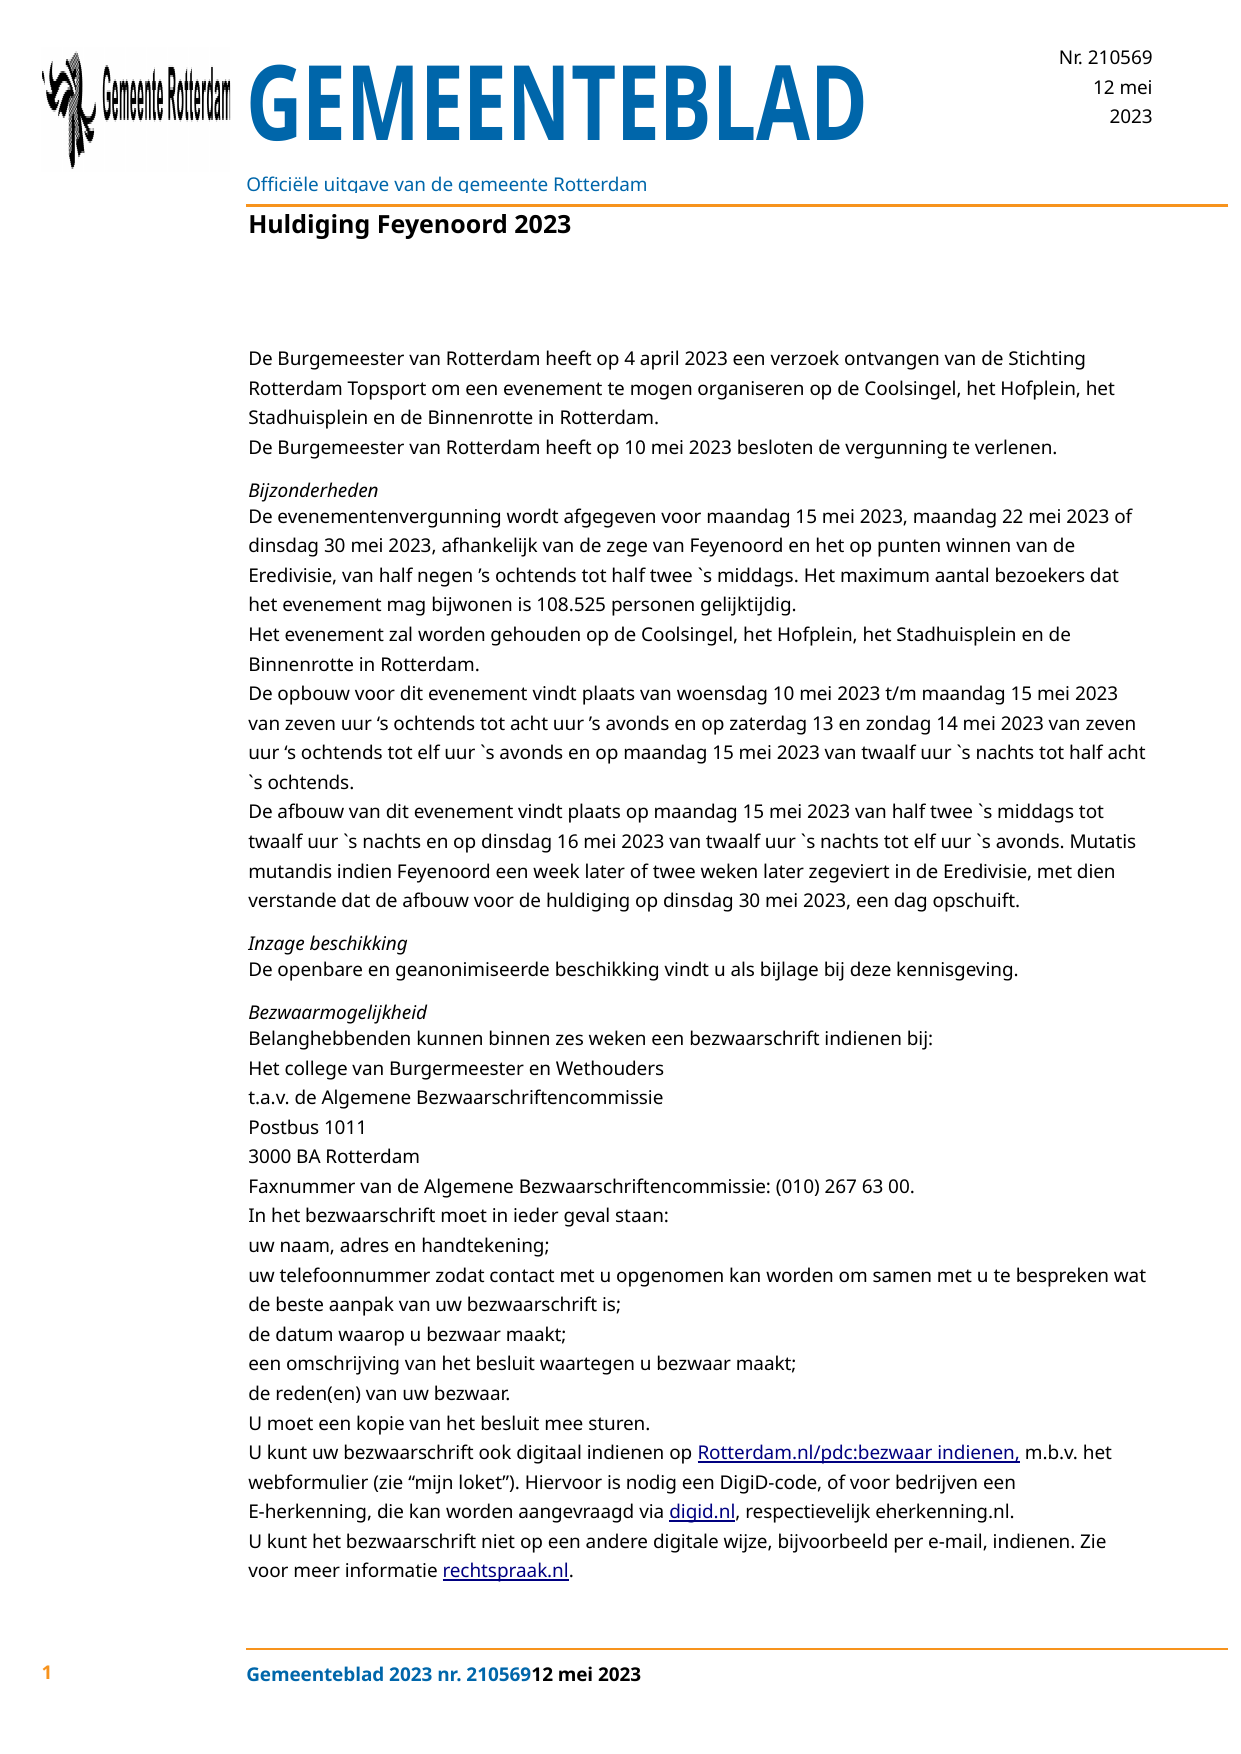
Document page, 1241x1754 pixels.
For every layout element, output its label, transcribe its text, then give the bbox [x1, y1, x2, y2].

text Het college van Burgermeester en Wethouders [248, 1055, 1152, 1081]
picture [41, 47, 231, 172]
text een omschrijving van het besluit waartegen u bezwaar maakt; [248, 1351, 1152, 1376]
text De opbouw voor dit evenement vindt plaats van woensdag 10 mei 2023 t/m maandag 15 mei 2023 van zeven uur ‘s ochtends tot acht uur ’s avonds en op zaterdag 13 en zondag 14 mei 2023 van zeven uur ‘s ochtends tot elf uur `s avonds en op maandag 15 mei 2023 van twaalf uur `s nachts tot half acht `s ochtends. [248, 680, 1152, 795]
text Faxnummer van de Algemene Bezwaarschriftencommissie: (010) 267 63 00. [248, 1173, 1152, 1199]
text De Burgemeester van Rotterdam heeft op 10 mei 2023 besloten de vergunning te verlenen. [248, 434, 1152, 460]
text uw naam, adres en handtekening; [248, 1232, 1152, 1258]
text De evenementenvergunning wordt afgegeven voor maandag 15 mei 2023, maandag 22 mei 2023 of dinsdag 30 mei 2023, afhankelijk van de zege van Feyenoord en het op punten winnen van de Eredivisie, van half negen ’s ochtends tot half twee `s middags. Het maximum aantal bezoekers dat het evenement mag bijwonen is 108.525 personen gelijktijdig. [248, 503, 1152, 617]
text De openbare en geanonimiseerde beschikking vindt u als bijlage bij deze kennisgeving. [248, 956, 1152, 982]
text Inzage beschikking [248, 931, 1152, 956]
text U kunt het bezwaarschrift niet op een andere digitale wijze, bijvoorbeeld per e-mail, indienen. Zie voor meer informatie rechtspraak.nl. [248, 1528, 1152, 1583]
text de datum waarop u bezwaar maakt; [248, 1321, 1152, 1347]
text 3000 BA Rotterdam [248, 1143, 1152, 1169]
text Huldiging Feyenoord 2023 [248, 207, 1152, 241]
text Belanghebbenden kunnen binnen zes weken een bezwaarschrift indienen bij: [248, 1025, 1152, 1051]
text In het bezwaarschrift moet in ieder geval staan: [248, 1203, 1152, 1228]
text De afbouw van dit evenement vindt plaats op maandag 15 mei 2023 van half twee `s middags tot twaalf uur `s nachts en op dinsdag 16 mei 2023 van twaalf uur `s nachts tot elf uur `s avonds. Mutatis mutandis indien Feyenoord een week later of twee weken later zegeviert in de Eredivisie, met dien verstande dat de afbouw voor de huldiging op dinsdag 30 mei 2023, een dag opschuift. [248, 799, 1152, 913]
text Postbus 1011 [248, 1114, 1152, 1140]
text E-herkenning, die kan worden aangevraagd via digid.nl, respectievelijk eherkenning.nl. [248, 1498, 1152, 1524]
text Bezwaarmogelijkheid [248, 999, 1152, 1025]
text U kunt uw bezwaarschrift ook digitaal indienen op Rotterdam.nl/pdc:bezwaar indienen, m.b.v. het webformulier (zie “mijn loket”). Hiervoor is nodig een DigiD-code, of voor bedrijven een [248, 1439, 1152, 1495]
text de reden(en) van uw bezwaar. [248, 1380, 1152, 1406]
text De Burgemeester van Rotterdam heeft op 4 april 2023 een verzoek ontvangen van de Stichting Rotterdam Topsport om een evenement te mogen organiseren op de Coolsingel, het Hofplein, het Stadhuisplein en de Binnenrotte in Rotterdam. [248, 345, 1152, 430]
text uw telefoonnummer zodat contact met u opgenomen kan worden om samen met u te bespreken wat de beste aanpak van uw bezwaarschrift is; [248, 1262, 1152, 1317]
text U moet een kopie van het besluit mee sturen. [248, 1410, 1152, 1436]
text Bijzonderheden [248, 477, 1152, 503]
text Het evenement zal worden gehouden op de Coolsingel, het Hofplein, het Stadhuisplein en de Binnenrotte in Rotterdam. [248, 621, 1152, 677]
text t.a.v. de Algemene Bezwaarschriftencommissie [248, 1084, 1152, 1110]
